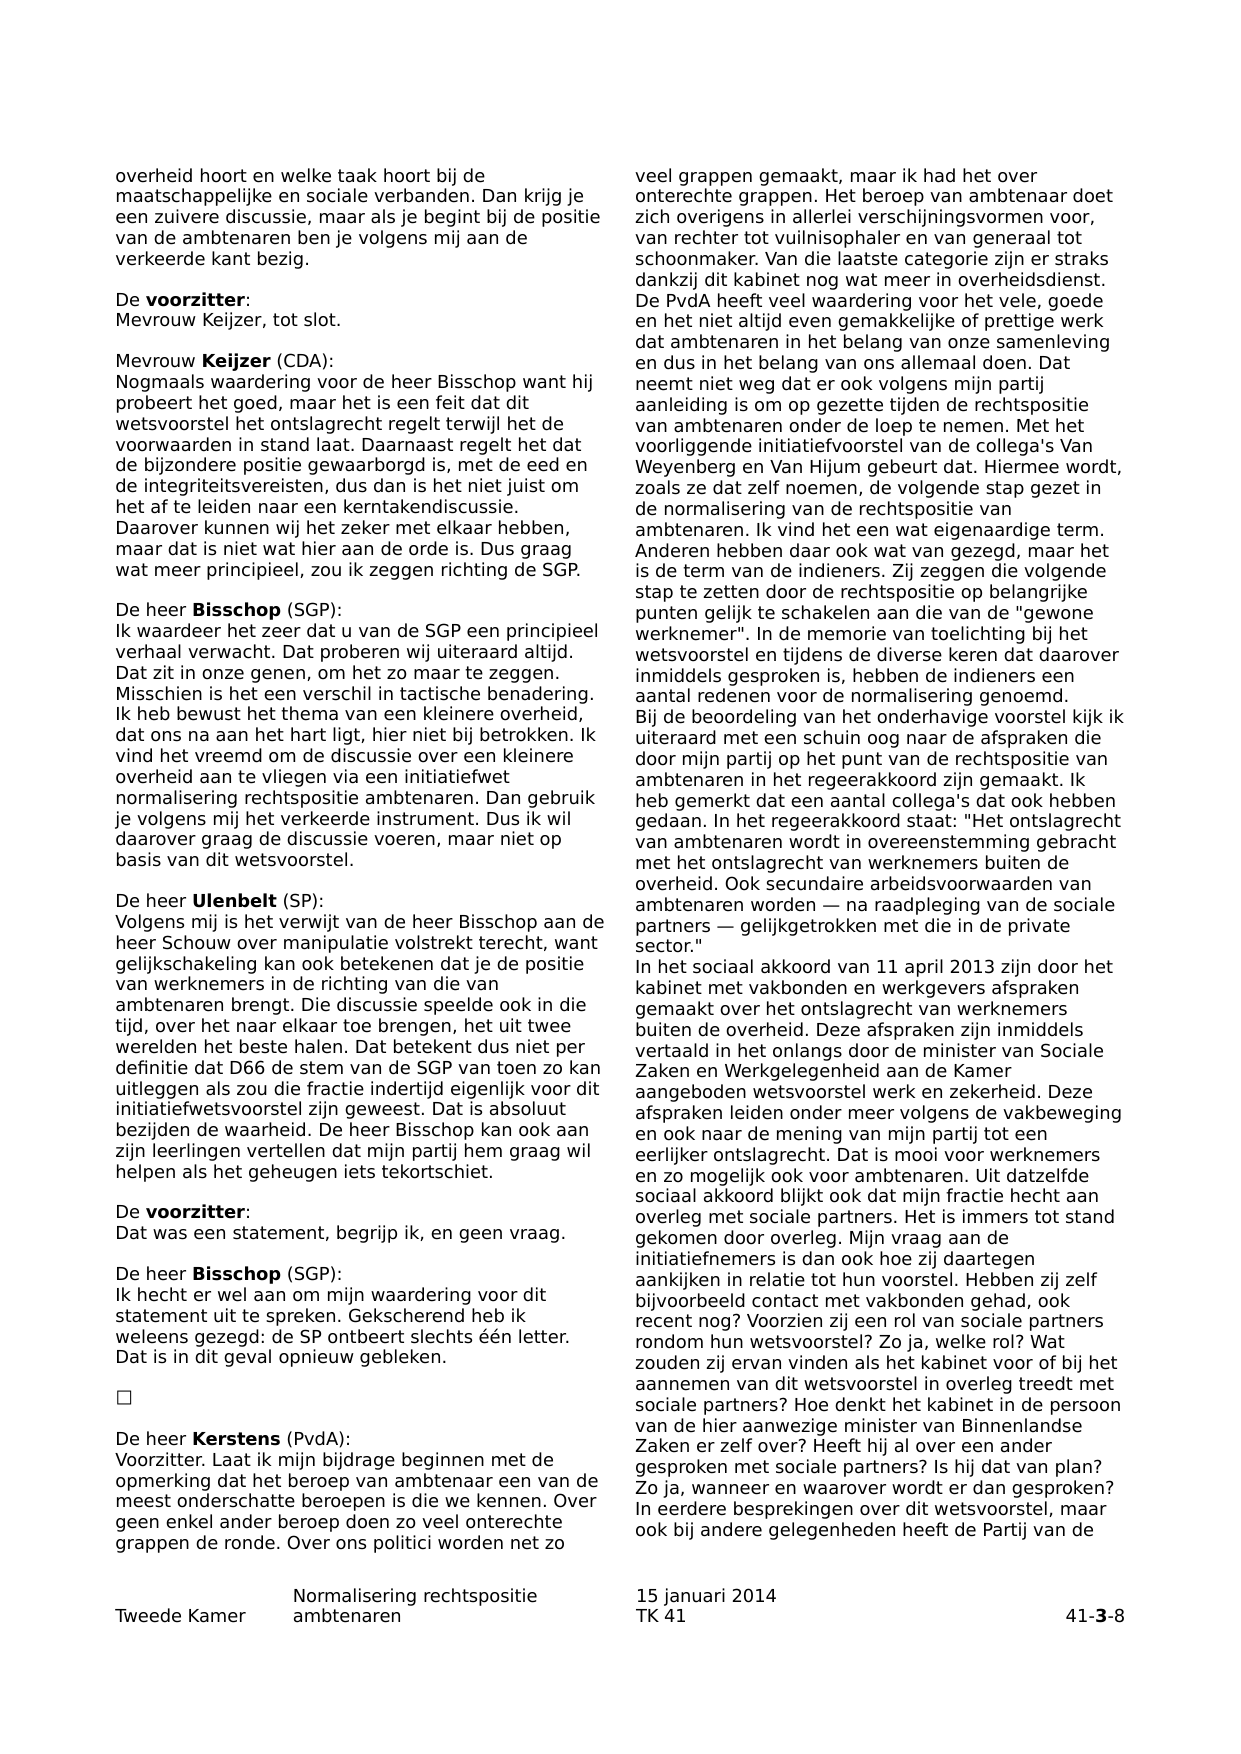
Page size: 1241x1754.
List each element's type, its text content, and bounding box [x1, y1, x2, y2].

text veel grappen gemaakt, maar ik had het over onterechte grappen. Het beroep van ambtenaar doet zich overigens in allerlei verschijningsvormen voor, van rechter tot vuilnisophaler en van generaal tot schoonmaker. Van die laatste categorie zijn er straks dankzij dit kabinet nog wat meer in overheidsdienst. [635, 165, 1125, 290]
text In het sociaal akkoord van 11 april 2013 zijn door het kabinet met vakbonden en werkgevers afspraken gemaakt over het ontslagrecht van werknemers buiten de overheid. Deze afspraken zijn inmiddels vertaald in het onlangs door de minister van Sociale Zaken en Werkgelegenheid aan de Kamer aangeboden wetsvoorstel werk en zekerheid. Deze afspraken leiden onder meer volgens de vakbeweging en ook naar de mening van mijn partij tot een eerlijker ontslagrecht. Dat is mooi voor werknemers en zo mogelijk ook voor ambtenaren. Uit datzelfde sociaal akkoord blijkt ook dat mijn fractie hecht aan overleg met sociale partners. Het is immers tot stand gekomen door overleg. Mijn vraag aan de initiatiefnemers is dan ook hoe zij daartegen aankijken in relatie tot hun voorstel. Hebben zij zelf bijvoorbeeld contact met vakbonden gehad, ook recent nog? Voorzien zij een rol van sociale partners rondom hun wetsvoorstel? Zo ja, welke rol? Wat zouden zij ervan vinden als het kabinet voor of bij het aannemen van dit wetsvoorstel in overleg treedt met sociale partners? Hoe denkt het kabinet in de persoon van de hier aanwezige minister van Binnenlandse Zaken er zelf over? Heeft hij al over een ander gesproken met sociale partners? Is hij dat van plan? Zo ja, wanneer en waarover wordt er dan gesproken? [635, 957, 1125, 1499]
text Voorzitter. Laat ik mijn bijdrage beginnen met de opmerking dat het beroep van ambtenaar een van de meest onderschatte beroepen is die we kennen. Over geen enkel ander beroep doen zo veel onterechte grappen de ronde. Over ons politici worden net zo [115, 1449, 605, 1554]
text Nogmaals waardering voor de heer Bisschop want hij probeert het goed, maar het is een feit dat dit wetsvoorstel het ontslagrecht regelt terwijl het de voorwaarden in stand laat. Daarnaast regelt het dat de bijzondere positie gewaarborgd is, met de eed en de integriteitsvereisten, dus dan is het niet juist om het af te leiden naar een kerntakendiscussie. Daarover kunnen wij het zeker met elkaar hebben, maar dat is niet wat hier aan de orde is. Dus graag wat meer principieel, zou ik zeggen richting de SGP. [115, 372, 605, 580]
text De heer Bisschop (SGP): [115, 600, 605, 621]
text De voorzitter: [115, 289, 605, 310]
text Mevrouw Keijzer, tot slot. [115, 310, 605, 331]
text In eerdere besprekingen over dit wetsvoorstel, maar ook bij andere gelegenheden heeft de Partij van de [635, 1499, 1125, 1540]
text Ik waardeer het zeer dat u van de SGP een principieel verhaal verwacht. Dat proberen wij uiteraard altijd. Dat zit in onze genen, om het zo maar te zeggen. Misschien is het een verschil in tactische benadering. Ik heb bewust het thema van een kleinere overheid, dat ons na aan het hart ligt, hier niet bij betrokken. Ik vind het vreemd om de discussie over een kleinere overheid aan te vliegen via een initiatiefwet normalisering rechtspositie ambtenaren. Dan gebruik je volgens mij het verkeerde instrument. Dus ik wil daarover graag de discussie voeren, maar niet op basis van dit wetsvoorstel. [115, 621, 605, 871]
text overheid hoort en welke taak hoort bij de maatschappelijke en sociale verbanden. Dan krijg je een zuivere discussie, maar als je begint bij de positie van de ambtenaren ben je volgens mij aan de verkeerde kant bezig. [115, 165, 605, 269]
text Bij de beoordeling van het onderhavige voorstel kijk ik uiteraard met een schuin oog naar de afspraken die door mijn partij op het punt van de rechtspositie van ambtenaren in het regeerakkoord zijn gemaakt. Ik heb gemerkt dat een aantal collega's dat ook hebben gedaan. In het regeerakkoord staat: "Het ontslagrecht van ambtenaren wordt in overeenstemming gebracht met het ontslagrecht van werknemers buiten de overheid. Ook secundaire arbeidsvoorwaarden van ambtenaren worden — na raadpleging van de sociale partners — gelijkgetrokken met die in de private sector." [635, 707, 1125, 957]
text Mevrouw Keijzer (CDA): [115, 351, 605, 372]
text De heer Kerstens (PvdA): [115, 1429, 605, 1449]
text De voorzitter: [115, 1202, 605, 1223]
text De PvdA heeft veel waardering voor het vele, goede en het niet altijd even gemakkelijke of prettige werk dat ambtenaren in het belang van onze samenleving en dus in het belang van ons allemaal doen. Dat neemt niet weg dat er ook volgens mijn partij aanleiding is om op gezette tijden de rechtspositie van ambtenaren onder de loep te nemen. Met het voorliggende initiatiefvoorstel van de collega's Van Weyenberg en Van Hijum gebeurt dat. Hiermee wordt, zoals ze dat zelf noemen, de volgende stap gezet in de normalisering van de rechtspositie van ambtenaren. Ik vind het een wat eigenaardige term. Anderen hebben daar ook wat van gezegd, maar het is de term van de indieners. Zij zeggen die volgende stap te zetten door de rechtspositie op belangrijke punten gelijk te schakelen aan die van de "gewone werknemer". In de memorie van toelichting bij het wetsvoorstel en tijdens de diverse keren dat daarover inmiddels gesproken is, hebben de indieners een aantal redenen voor de normalisering genoemd. [635, 290, 1125, 707]
text De heer Bisschop (SGP): [115, 1264, 605, 1285]
text Ik hecht er wel aan om mijn waardering voor dit statement uit te spreken. Gekscherend heb ik weleens gezegd: de SP ontbeert slechts één letter. Dat is in dit geval opnieuw gebleken. [115, 1285, 605, 1368]
text Dat was een statement, begrijp ik, en geen vraag. [115, 1223, 605, 1244]
text De heer Ulenbelt (SP): [115, 891, 605, 912]
text Volgens mij is het verwijt van de heer Bisschop aan de heer Schouw over manipulatie volstrekt terecht, want gelijkschakeling kan ook betekenen dat je de positie van werknemers in de richting van die van ambtenaren brengt. Die discussie speelde ook in die tijd, over het naar elkaar toe brengen, het uit twee werelden het beste halen. Dat betekent dus niet per definitie dat D66 de stem van de SGP van toen zo kan uitleggen als zou die fractie indertijd eigenlijk voor dit initiatiefwetsvoorstel zijn geweest. Dat is absoluut bezijden de waarheid. De heer Bisschop kan ook aan zijn leerlingen vertellen dat mijn partij hem graag wil helpen als het geheugen iets tekortschiet. [115, 912, 605, 1182]
text ⬜ [115, 1388, 605, 1409]
